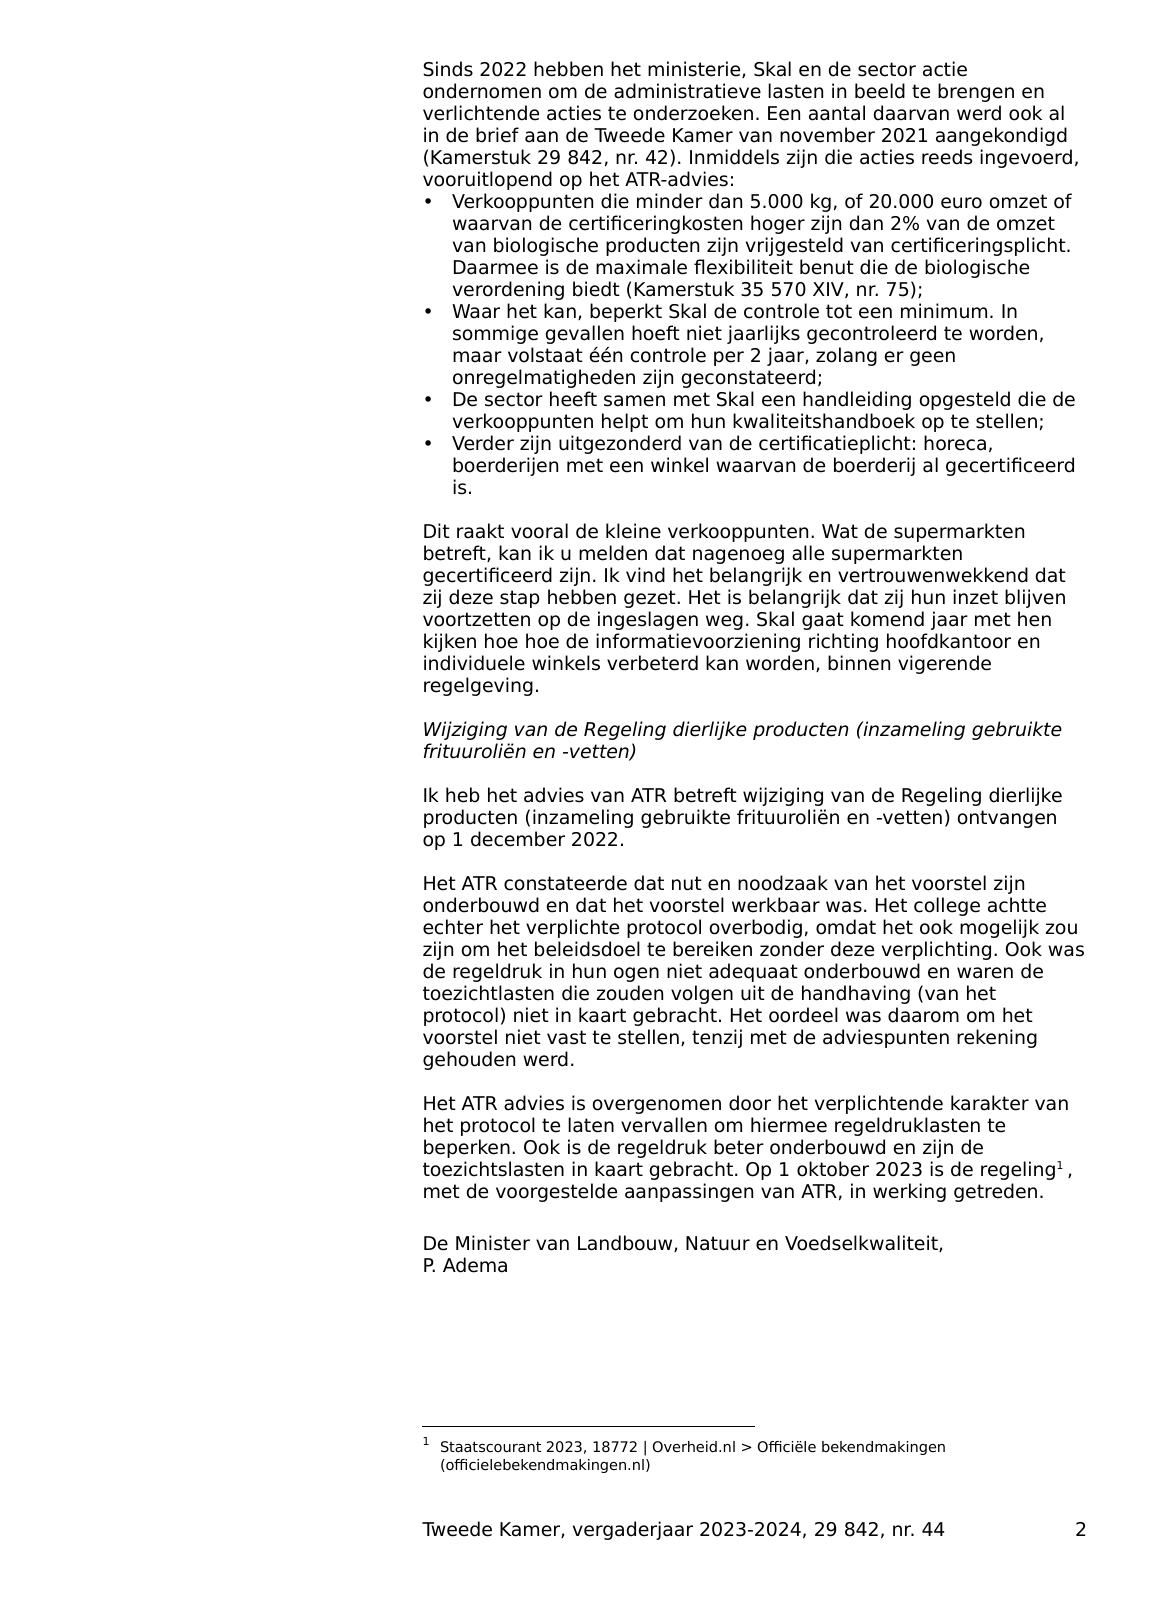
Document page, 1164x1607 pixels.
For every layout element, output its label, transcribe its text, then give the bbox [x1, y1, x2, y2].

subtitle Wijziging van de Regeling dierlijke producten (inzameling gebruikte frituuroliën en -vetten) [422, 719, 1087, 763]
text • De sector heeft samen met Skal een handleiding opgesteld die de verkooppunten helpt om hun kwaliteitshandboek op te stellen; [422, 389, 1087, 433]
text • Waar het kan, beperkt Skal de controle tot een minimum. In sommige gevallen hoeft niet jaarlijks gecontroleerd te worden, maar volstaat één controle per 2 jaar, zolang er geen onregelmatigheden zijn geconstateerd; [422, 301, 1087, 389]
text Staatscourant 2023, 18772 | Overheid.nl > Officiële bekendmakingen (officielebekendmakingen.nl) [422, 1435, 1087, 1474]
text Dit raakt vooral de kleine verkooppunten. Wat de supermarkten betreft, kan ik u melden dat nagenoeg alle supermarkten gecertificeerd zijn. Ik vind het belangrijk en vertrouwenwekkend dat zij deze stap hebben gezet. Het is belangrijk dat zij hun inzet blijven voortzetten op de ingeslagen weg. Skal gaat komend jaar met hen kijken hoe hoe de informatievoorziening richting hoofdkantoor en individuele winkels verbeterd kan worden, binnen vigerende regelgeving. [422, 521, 1087, 697]
text Het ATR advies is overgenomen door het verplichtende karakter van het protocol te laten vervallen om hiermee regeldruklasten te beperken. Ook is de regeldruk beter onderbouwd en zijn de toezichtslasten in kaart gebracht. Op 1 oktober 2023 is de regeling, met de voorgestelde aanpassingen van ATR, in werking getreden. [422, 1093, 1087, 1203]
text Sinds 2022 hebben het ministerie, Skal en de sector actie ondernomen om de administratieve lasten in beeld te brengen en verlichtende acties te onderzoeken. Een aantal daarvan werd ook al in de brief aan de Tweede Kamer van november 2021 aangekondigd (Kamerstuk 29 842, nr. 42). Inmiddels zijn die acties reeds ingevoerd, vooruitlopend op het ATR-advies: [422, 59, 1087, 191]
text • Verder zijn uitgezonderd van de certificatieplicht: horeca, boerderijen met een winkel waarvan de boerderij al gecertificeerd is. [422, 433, 1087, 499]
text • Verkooppunten die minder dan 5.000 kg, of 20.000 euro omzet of waarvan de certificeringkosten hoger zijn dan 2% van de omzet van biologische producten zijn vrijgesteld van certificeringsplicht. Daarmee is de maximale flexibiliteit benut die de biologische verordening biedt (Kamerstuk 35 570 XIV, nr. 75); [422, 191, 1087, 301]
text De Minister van Landbouw, Natuur en Voedselkwaliteit, P. Adema [422, 1233, 1087, 1277]
text Het ATR constateerde dat nut en noodzaak van het voorstel zijn onderbouwd en dat het voorstel werkbaar was. Het college achtte echter het verplichte protocol overbodig, omdat het ook mogelijk zou zijn om het beleidsdoel te bereiken zonder deze verplichting. Ook was de regeldruk in hun ogen niet adequaat onderbouwd en waren de toezichtlasten die zouden volgen uit de handhaving (van het protocol) niet in kaart gebracht. Het oordeel was daarom om het voorstel niet vast te stellen, tenzij met de adviespunten rekening gehouden werd. [422, 873, 1087, 1071]
text Ik heb het advies van ATR betreft wijziging van de Regeling dierlijke producten (inzameling gebruikte frituuroliën en -vetten) ontvangen op 1 december 2022. [422, 785, 1087, 851]
